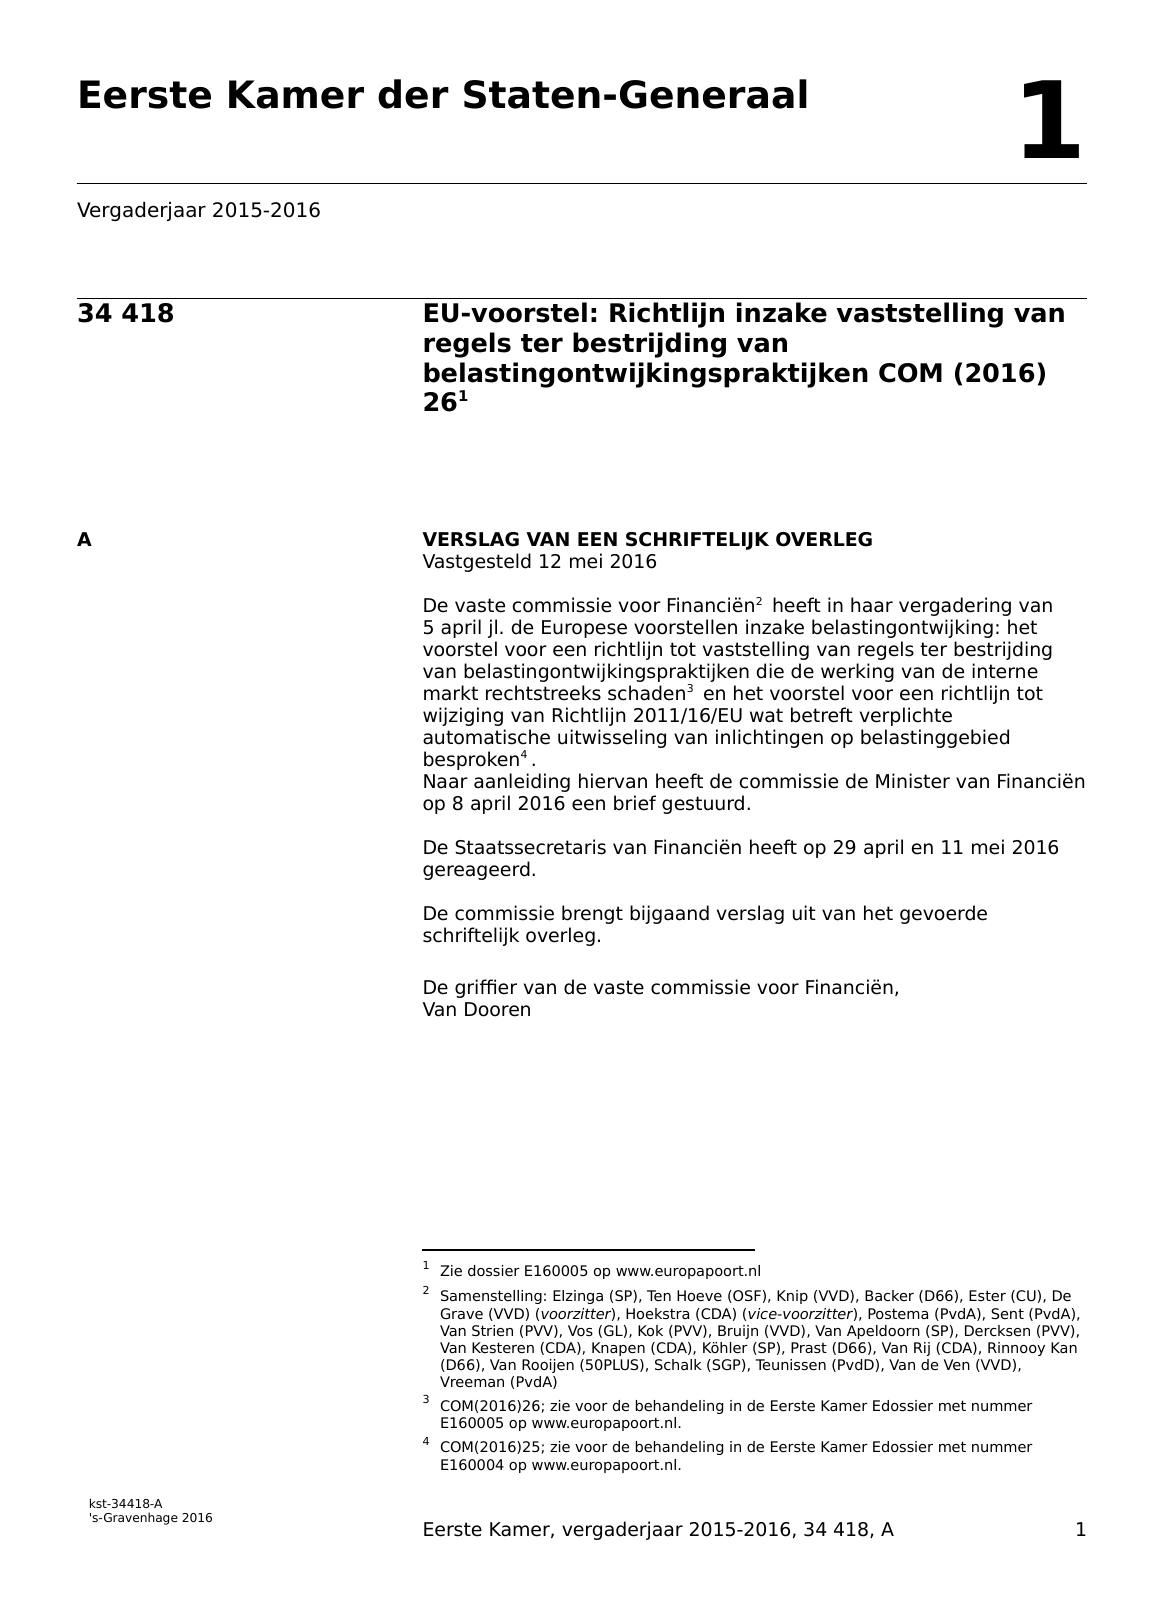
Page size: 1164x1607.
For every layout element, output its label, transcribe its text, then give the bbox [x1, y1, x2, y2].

text Vastgesteld 12 mei 2016 [422, 551, 1087, 573]
text Samenstelling: Elzinga (SP), Ten Hoeve (OSF), Knip (VVD), Backer (D66), Ester (CU), De Grave (VVD) (voorzitter), Hoekstra (CDA) (vice-voorzitter), Postema (PvdA), Sent (PvdA), Van Strien (PVV), Vos (GL), Kok (PVV), Bruijn (VVD), Van Apeldoorn (SP), Dercksen (PVV), Van Kesteren (CDA), Knapen (CDA), Köhler (SP), Prast (D66), Van Rij (CDA), Rinnooy Kan (D66), Van Rooijen (50PLUS), Schalk (SGP), Teunissen (PvdD), Van de Ven (VVD), Vreeman (PvdA) [422, 1284, 1087, 1391]
text COM(2016)26; zie voor de behandeling in de Eerste Kamer Edossier met nummer E160005 op www.europapoort.nl. [422, 1393, 1087, 1432]
text De Staatssecretaris van Financiën heeft op 29 april en 11 mei 2016 gereageerd. [422, 837, 1087, 881]
text De commissie brengt bijgaand verslag uit van het gevoerde schriftelijk overleg. [422, 903, 1087, 947]
subtitle 34 418 EU-voorstel: Richtlijn inzake vaststelling van regels ter bestrijding van belastingontwijkingspraktijken COM (2016) 26 [77, 299, 1087, 418]
text De vaste commissie voor Financiën heeft in haar vergadering van 5 april jl. de Europese voorstellen inzake belastingontwijking: het voorstel voor een richtlijn tot vaststelling van regels ter bestrijding van belastingontwijkingspraktijken die de werking van de interne markt rechtstreeks schaden en het voorstel voor een richtlijn tot wijziging van Richtlijn 2011/16/EU wat betreft verplichte automatische uitwisseling van inlichtingen op belastinggebied besproken. [422, 595, 1087, 771]
text Zie dossier E160005 op www.europapoort.nl [422, 1259, 1087, 1281]
subtitle A VERSLAG VAN EEN SCHRIFTELIJK OVERLEG [77, 529, 1087, 551]
table_cell Vergaderjaar 2015-2016 [77, 184, 1087, 298]
table_header Eerste Kamer der Staten-Generaal [77, 59, 886, 183]
table_header 1 [886, 59, 1087, 183]
text 's-Gravenhage 2016 [88, 1511, 323, 1525]
text Naar aanleiding hiervan heeft de commissie de Minister van Financiën op 8 april 2016 een brief gestuurd. [422, 771, 1087, 815]
text De griffier van de vaste commissie voor Financiën, Van Dooren [422, 977, 1087, 1021]
text COM(2016)25; zie voor de behandeling in de Eerste Kamer Edossier met nummer E160004 op www.europapoort.nl. [422, 1435, 1087, 1474]
text kst-34418-A [88, 1497, 323, 1511]
